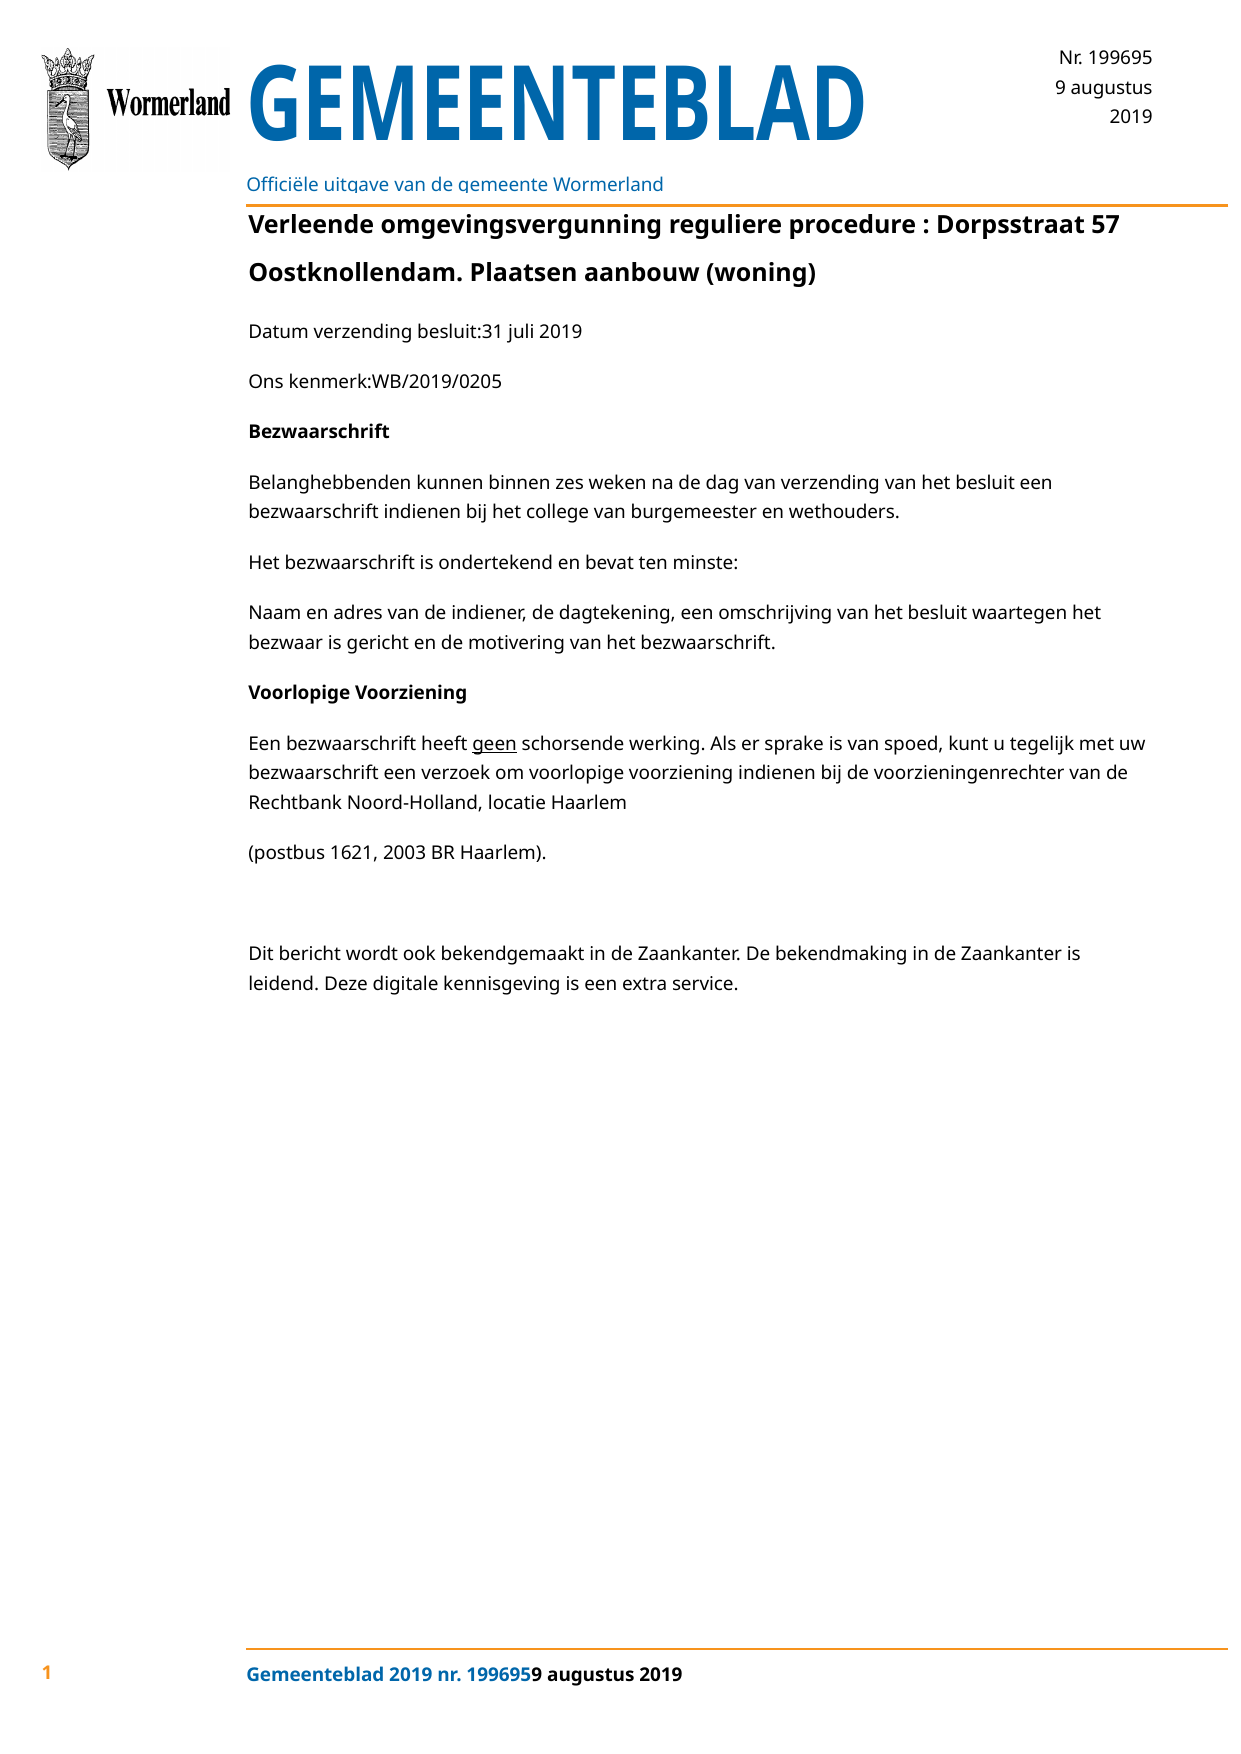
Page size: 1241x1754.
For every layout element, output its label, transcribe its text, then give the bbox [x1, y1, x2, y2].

text Het bezwaarschrift is ondertekend en bevat ten minste: [248, 549, 1152, 575]
text Naam en adres van de indiener, de dagtekening, een omschrijving van het besluit waartegen het bezwaar is gericht en de motivering van het bezwaarschrift. [248, 599, 1152, 655]
text Een bezwaarschrift heeft geen schorsende werking. Als er sprake is van spoed, kunt u tegelijk met uw bezwaarschrift een verzoek om voorlopige voorziening indienen bij de voorzieningenrechter van de Rechtbank Noord-Holland, locatie Haarlem [248, 730, 1152, 815]
picture [41, 47, 231, 172]
text Voorlopige Voorziening [248, 679, 1152, 705]
text Datum verzending besluit:31 juli 2019 [248, 318, 1152, 344]
text Bezwaarschrift [248, 419, 1152, 444]
text Dit bericht wordt ook bekendgemaakt in de Zaankanter. De bekendmaking in de Zaankanter is leidend. Deze digitale kennisgeving is een extra service. [248, 940, 1152, 996]
text Belanghebbenden kunnen binnen zes weken na de dag van verzending van het besluit een bezwaarschrift indienen bij het college van burgemeester en wethouders. [248, 469, 1152, 524]
text Ons kenmerk:WB/2019/0205 [248, 368, 1152, 394]
text (postbus 1621, 2003 BR Haarlem). [248, 839, 1152, 865]
text Verleende omgevingsvergunning reguliere procedure : Dorpsstraat 57 Oostknollendam. Plaatsen aanbouw (woning) [248, 207, 1152, 288]
